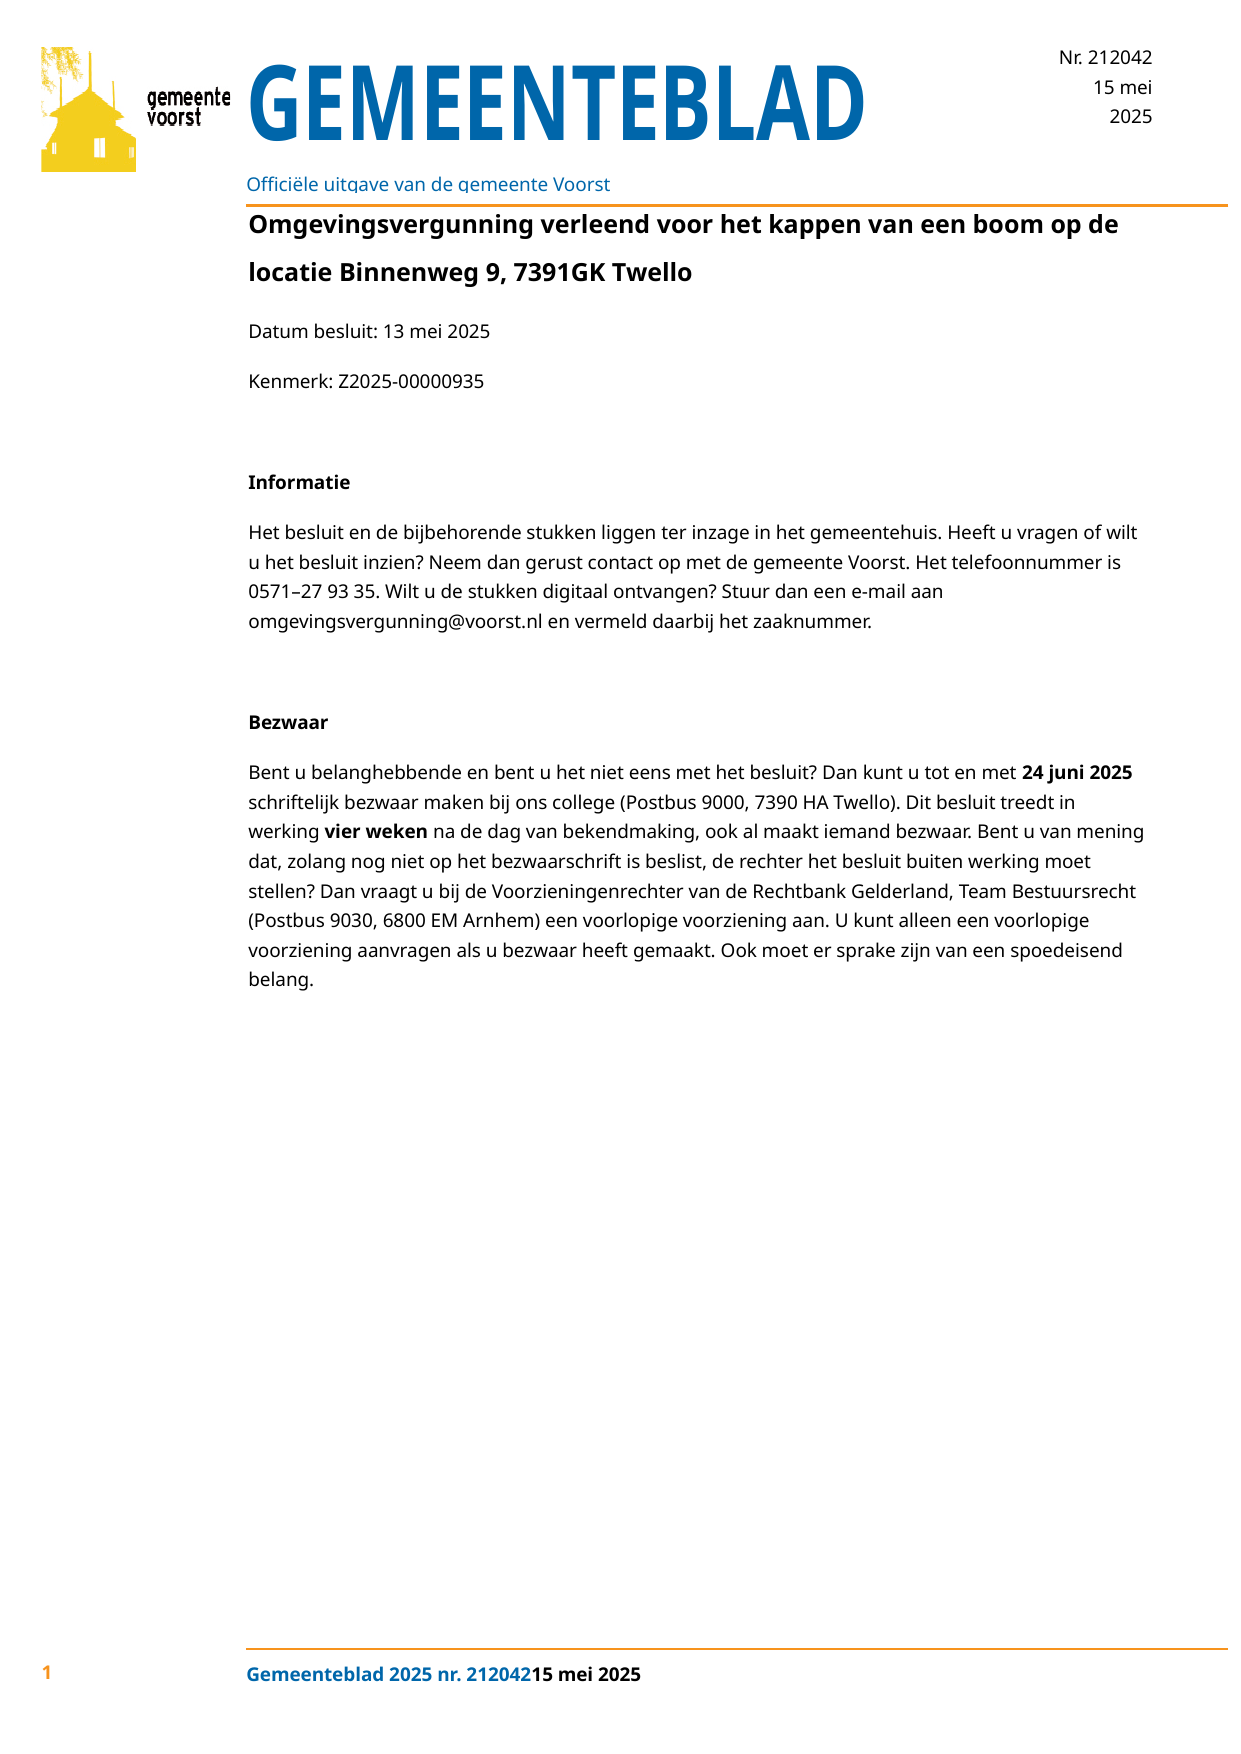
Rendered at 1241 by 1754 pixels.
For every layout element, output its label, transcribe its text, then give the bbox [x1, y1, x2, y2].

text Informatie [248, 469, 1152, 495]
picture [41, 47, 231, 172]
text Datum besluit: 13 mei 2025 [248, 318, 1152, 344]
text Omgevingsvergunning verleend voor het kappen van een boom op de locatie Binnenweg 9, 7391GK Twello [248, 207, 1152, 288]
text Bezwaar [248, 709, 1152, 735]
text Het besluit en de bijbehorende stukken liggen ter inzage in het gemeentehuis. Heeft u vragen of wilt u het besluit inzien? Neem dan gerust contact op met de gemeente Voorst. Het telefoonnummer is 0571–27 93 35. Wilt u de stukken digitaal ontvangen? Stuur dan een e-mail aan omgevingsvergunning@voorst.nl en vermeld daarbij het zaaknummer. [248, 519, 1152, 634]
text Kenmerk: Z2025-00000935 [248, 368, 1152, 394]
text Bent u belanghebbende en bent u het niet eens met het besluit? Dan kunt u tot en met 24 juni 2025 schriftelijk bezwaar maken bij ons college (Postbus 9000, 7390 HA Twello). Dit besluit treedt in werking vier weken na de dag van bekendmaking, ook al maakt iemand bezwaar. Bent u van mening dat, zolang nog niet op het bezwaarschrift is beslist, de rechter het besluit buiten werking moet stellen? Dan vraagt u bij de Voorzieningenrechter van de Rechtbank Gelderland, Team Bestuursrecht (Postbus 9030, 6800 EM Arnhem) een voorlopige voorziening aan. U kunt alleen een voorlopige voorziening aanvragen als u bezwaar heeft gemaakt. Ook moet er sprake zijn van een spoedeisend belang. [248, 759, 1152, 992]
